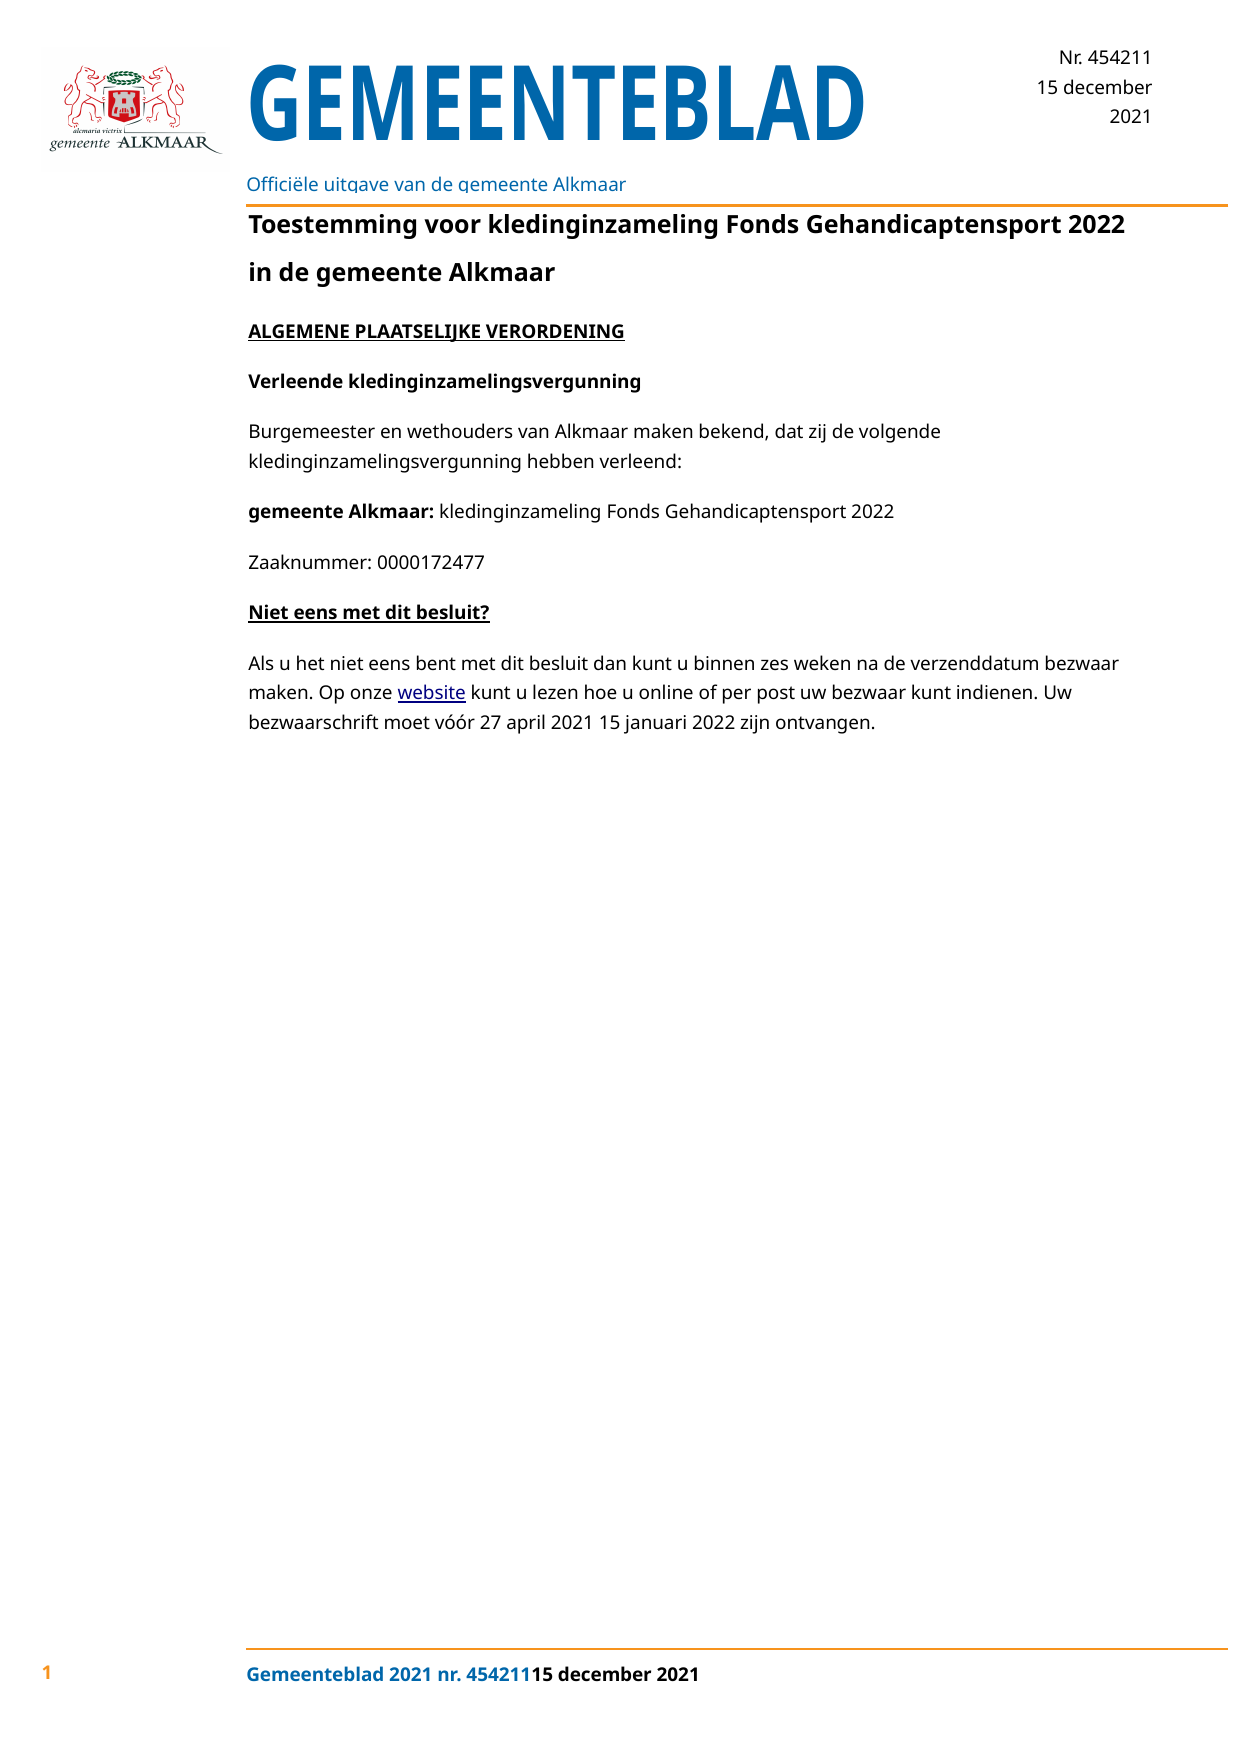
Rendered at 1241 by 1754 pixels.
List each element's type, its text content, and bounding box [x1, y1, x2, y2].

text Verleende kledinginzamelingsvergunning [248, 368, 1152, 394]
text Burgemeester en wethouders van Alkmaar maken bekend, dat zij de volgende kledinginzamelingsvergunning hebben verleend: [248, 419, 1152, 474]
text Zaaknummer: 0000172477 [248, 549, 1152, 575]
text Niet eens met dit besluit? [248, 599, 1152, 625]
text Als u het niet eens bent met dit besluit dan kunt u binnen zes weken na de verzenddatum bezwaar maken. Op onze website kunt u lezen hoe u online of per post uw bezwaar kunt indienen. Uw bezwaarschrift moet vóór 27 april 2021 15 januari 2022 zijn ontvangen. [248, 650, 1152, 735]
picture [41, 47, 231, 172]
text gemeente Alkmaar: kledinginzameling Fonds Gehandicaptensport 2022 [248, 499, 1152, 524]
text ALGEMENE PLAATSELIJKE VERORDENING [248, 318, 1152, 344]
text Toestemming voor kledinginzameling Fonds Gehandicaptensport 2022 in de gemeente Alkmaar [248, 207, 1152, 288]
